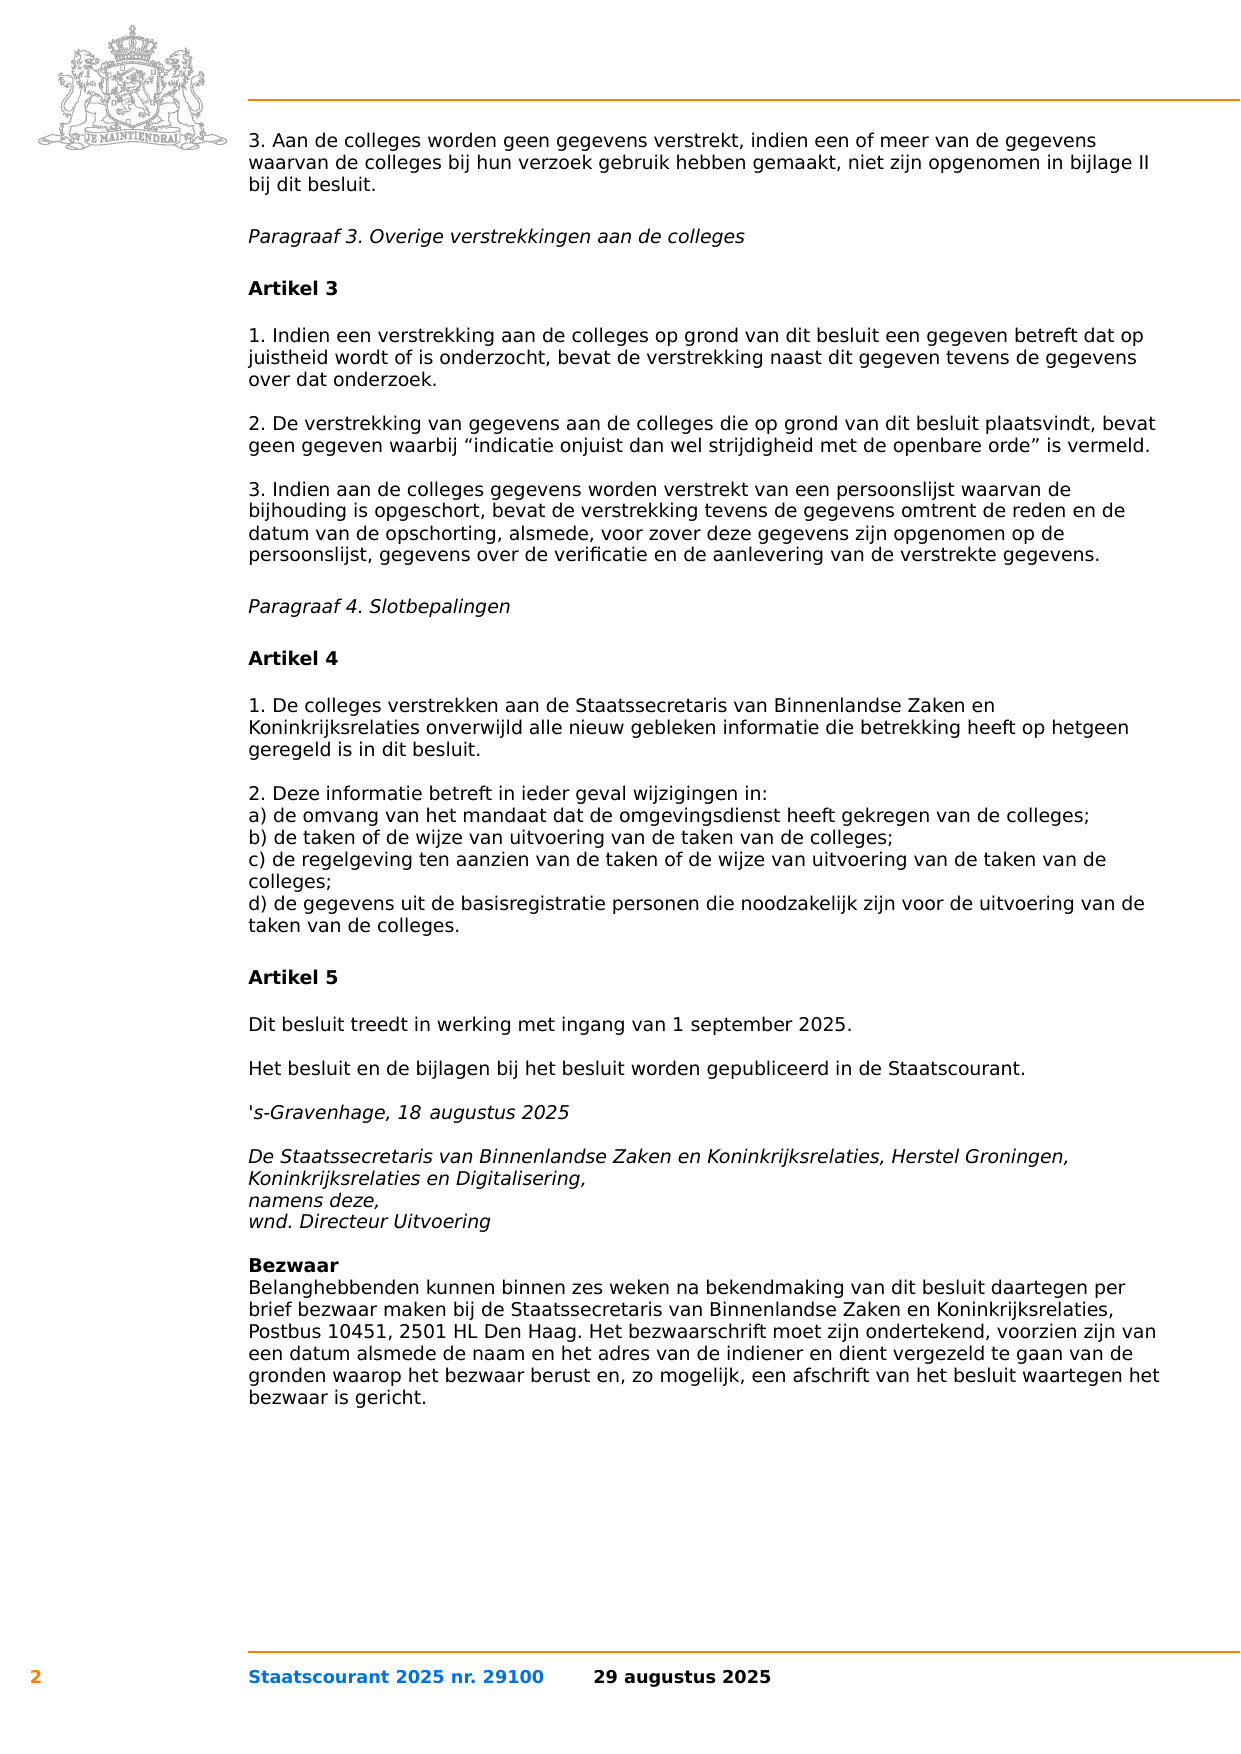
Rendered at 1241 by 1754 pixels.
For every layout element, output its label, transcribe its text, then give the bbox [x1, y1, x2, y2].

subtitle Paragraaf 3. Overige verstrekkingen aan de colleges [248, 226, 1163, 248]
subtitle Artikel 4 [248, 648, 1163, 670]
text 3. Indien aan de colleges gegevens worden verstrekt van een persoonslijst waarvan de bijhouding is opgeschort, bevat de verstrekking tevens de gegevens omtrent de reden en de datum van de opschorting, alsmede, voor zover deze gegevens zijn opgenomen op de persoonslijst, gegevens over de verificatie en de aanlevering van de verstrekte gegevens. [248, 478, 1163, 566]
subtitle Artikel 5 [248, 967, 1163, 989]
text d) de gegevens uit de basisregistratie personen die noodzakelijk zijn voor de uitvoering van de taken van de colleges. [248, 893, 1163, 937]
text Dit besluit treedt in werking met ingang van 1 september 2025. [248, 1014, 1163, 1036]
text 1. Indien een verstrekking aan de colleges op grond van dit besluit een gegeven betreft dat op juistheid wordt of is onderzocht, bevat de verstrekking naast dit gegeven tevens de gegevens over dat onderzoek. [248, 325, 1163, 391]
text b) de taken of de wijze van uitvoering van de taken van de colleges; [248, 827, 1163, 849]
picture [38, 25, 227, 150]
text 3. Aan de colleges worden geen gegevens verstrekt, indien een of meer van de gegevens waarvan de colleges bij hun verzoek gebruik hebben gemaakt, niet zijn opgenomen in bijlage II bij dit besluit. [248, 130, 1163, 196]
subtitle Artikel 3 [248, 278, 1163, 300]
text Het besluit en de bijlagen bij het besluit worden gepubliceerd in de Staatscourant. [248, 1058, 1163, 1080]
text 1. De colleges verstrekken aan de Staatssecretaris van Binnenlandse Zaken en Koninkrijksrelaties onverwijld alle nieuw gebleken informatie die betrekking heeft op hetgeen geregeld is in dit besluit. [248, 695, 1163, 761]
text 2. De verstrekking van gegevens aan de colleges die op grond van dit besluit plaatsvindt, bevat geen gegeven waarbij “indicatie onjuist dan wel strijdigheid met de openbare orde” is vermeld. [248, 413, 1163, 457]
text Bezwaar [248, 1255, 1163, 1277]
text 2. Deze informatie betreft in ieder geval wijzigingen in: [248, 783, 1163, 805]
text a) de omvang van het mandaat dat de omgevingsdienst heeft gekregen van de colleges; [248, 805, 1163, 827]
text c) de regelgeving ten aanzien van de taken of de wijze van uitvoering van de taken van de colleges; [248, 849, 1163, 893]
text De Staatssecretaris van Binnenlandse Zaken en Koninkrijksrelaties, Herstel Groningen, Koninkrijksrelaties en Digitalisering, namens deze, wnd. Directeur Uitvoering [248, 1146, 1163, 1233]
subtitle Paragraaf 4. Slotbepalingen [248, 596, 1163, 618]
text 's-Gravenhage, 18 augustus 2025 [248, 1102, 1163, 1124]
text Belanghebbenden kunnen binnen zes weken na bekendmaking van dit besluit daartegen per brief bezwaar maken bij de Staatssecretaris van Binnenlandse Zaken en Koninkrijksrelaties, Postbus 10451, 2501 HL Den Haag. Het bezwaarschrift moet zijn ondertekend, voorzien zijn van een datum alsmede de naam en het adres van de indiener en dient vergezeld te gaan van de gronden waarop het bezwaar berust en, zo mogelijk, een afschrift van het besluit waartegen het bezwaar is gericht. [248, 1277, 1163, 1409]
